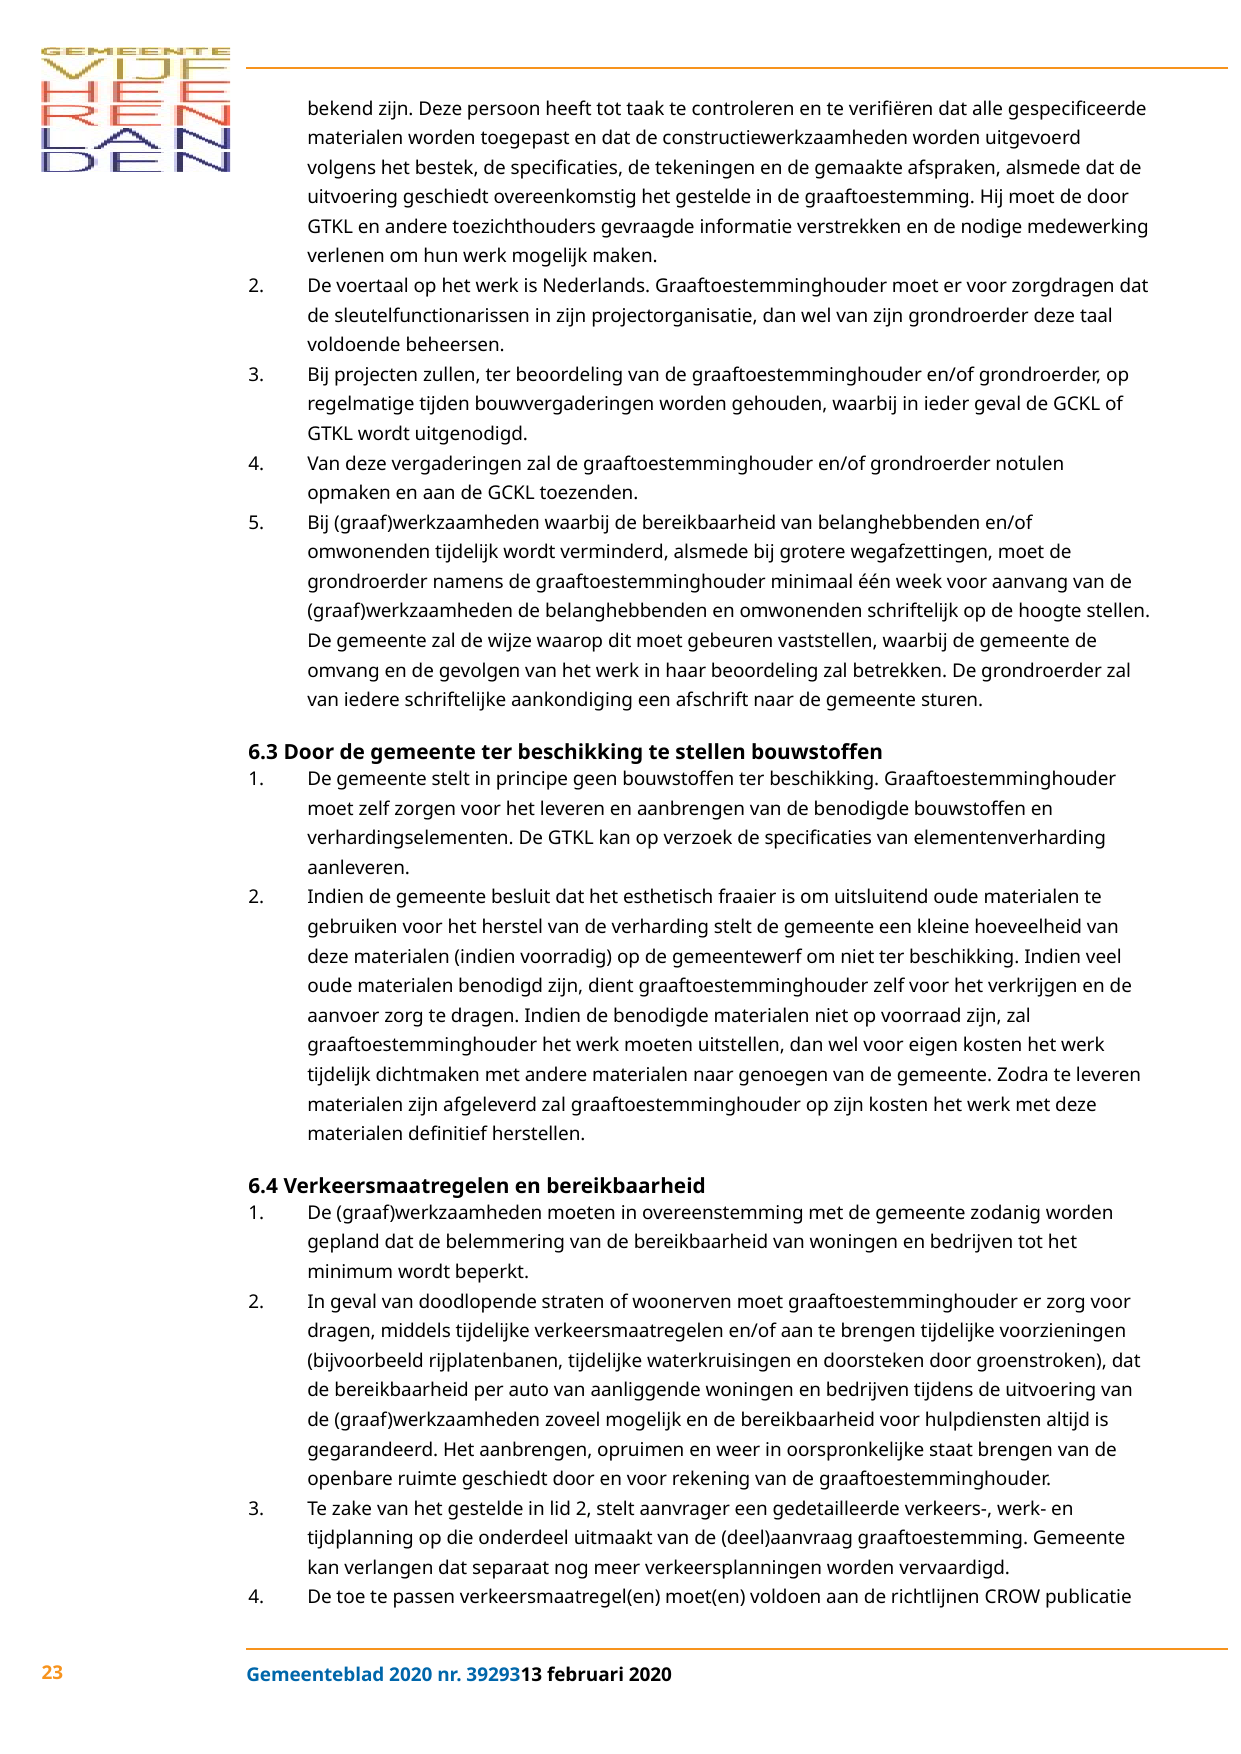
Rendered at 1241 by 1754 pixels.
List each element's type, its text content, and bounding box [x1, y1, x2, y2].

list bekend zijn. Deze persoon heeft tot taak te controleren en te verifiëren dat alle gespecificeerde materialen worden toegepast en dat de constructiewerkzaamheden worden uitgevoerd volgens het bestek, de specificaties, de tekeningen en de gemaakte afspraken, alsmede dat de uitvoering geschiedt overeenkomstig het gestelde in de graaftoestemming. Hij moet de door GTKL en andere toezichthouders gevraagde informatie verstrekken en de nodige medewerking verlenen om hun werk mogelijk maken. [248, 95, 1152, 268]
text 6.3 Door de gemeente ter beschikking te stellen bouwstoffen [248, 737, 1152, 765]
text 6.4 Verkeersmaatregelen en bereikbaarheid [248, 1171, 1152, 1199]
list De voertaal op het werk is Nederlands. Graaftoestemminghouder moet er voor zorgdragen dat de sleutelfunctionarissen in zijn projectorganisatie, dan wel van zijn grondroerder deze taal voldoende beheersen. [248, 272, 1152, 357]
list Indien de gemeente besluit dat het esthetisch fraaier is om uitsluitend oude materialen te gebruiken voor het herstel van de verharding stelt de gemeente een kleine hoeveelheid van deze materialen (indien voorradig) op de gemeentewerf om niet ter beschikking. Indien veel oude materialen benodigd zijn, dient graaftoestemminghouder zelf voor het verkrijgen en de aanvoer zorg te dragen. Indien de benodigde materialen niet op voorraad zijn, zal graaftoestemminghouder het werk moeten uitstellen, dan wel voor eigen kosten het werk tijdelijk dichtmaken met andere materialen naar genoegen van de gemeente. Zodra te leveren materialen zijn afgeleverd zal graaftoestemminghouder op zijn kosten het werk met deze materialen definitief herstellen. [248, 884, 1152, 1146]
list Te zake van het gestelde in lid 2, stelt aanvrager een gedetailleerde verkeers-, werk- en tijdplanning op die onderdeel uitmaakt van de (deel)aanvraag graaftoestemming. Gemeente kan verlangen dat separaat nog meer verkeersplanningen worden vervaardigd. [248, 1495, 1152, 1580]
list De (graaf)werkzaamheden moeten in overeenstemming met de gemeente zodanig worden gepland dat de belemmering van de bereikbaarheid van woningen en bedrijven tot het minimum wordt beperkt. [248, 1199, 1152, 1284]
list De gemeente stelt in principe geen bouwstoffen ter beschikking. Graaftoestemminghouder moet zelf zorgen voor het leveren en aanbrengen van de benodigde bouwstoffen en verhardingselementen. De GTKL kan op verzoek de specificaties van elementenverharding aanleveren. [248, 765, 1152, 880]
list Van deze vergaderingen zal de graaftoestemminghouder en/of grondroerder notulen opmaken en aan de GCKL toezenden. [248, 450, 1152, 505]
picture [41, 47, 231, 172]
list Bij projecten zullen, ter beoordeling van de graaftoestemminghouder en/of grondroerder, op regelmatige tijden bouwvergaderingen worden gehouden, waarbij in ieder geval de GCKL of GTKL wordt uitgenodigd. [248, 361, 1152, 446]
list De toe te passen verkeersmaatregel(en) moet(en) voldoen aan de richtlijnen CROW publicatie [248, 1584, 1152, 1609]
list In geval van doodlopende straten of woonerven moet graaftoestemminghouder er zorg voor dragen, middels tijdelijke verkeersmaatregelen en/of aan te brengen tijdelijke voorzieningen (bijvoorbeeld rijplatenbanen, tijdelijke waterkruisingen en doorsteken door groenstroken), dat de bereikbaarheid per auto van aanliggende woningen en bedrijven tijdens de uitvoering van de (graaf)werkzaamheden zoveel mogelijk en de bereikbaarheid voor hulpdiensten altijd is gegarandeerd. Het aanbrengen, opruimen en weer in oorspronkelijke staat brengen van de openbare ruimte geschiedt door en voor rekening van de graaftoestemminghouder. [248, 1288, 1152, 1491]
list Bij (graaf)werkzaamheden waarbij de bereikbaarheid van belanghebbenden en/of omwonenden tijdelijk wordt verminderd, alsmede bij grotere wegafzettingen, moet de grondroerder namens de graaftoestemminghouder minimaal één week voor aanvang van de (graaf)werkzaamheden de belanghebbenden en omwonenden schriftelijk op de hoogte stellen. De gemeente zal de wijze waarop dit moet gebeuren vaststellen, waarbij de gemeente de omvang en de gevolgen van het werk in haar beoordeling zal betrekken. De grondroerder zal van iedere schriftelijke aankondiging een afschrift naar de gemeente sturen. [248, 509, 1152, 712]
